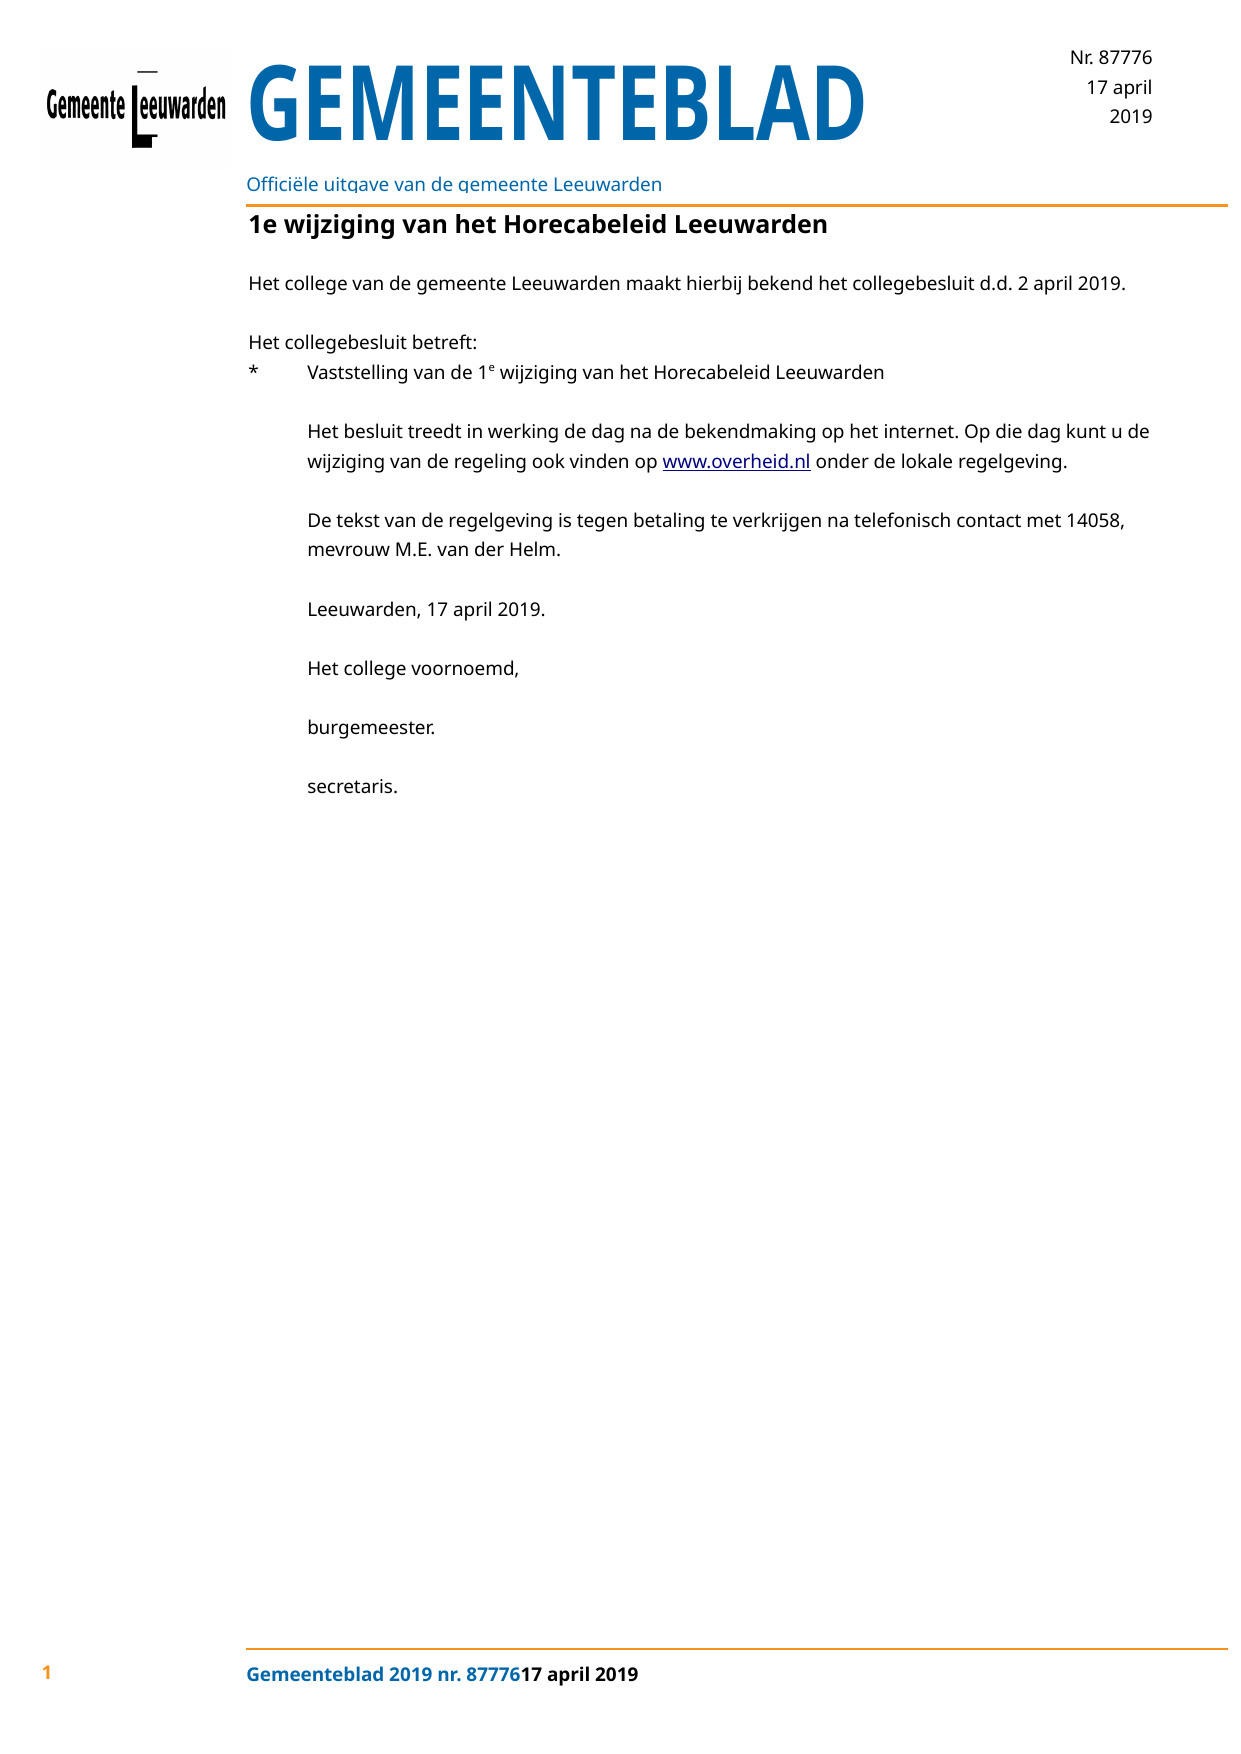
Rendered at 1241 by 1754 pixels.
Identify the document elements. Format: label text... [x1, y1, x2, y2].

text Het college van de gemeente Leeuwarden maakt hierbij bekend het collegebesluit d.d. 2 april 2019. [248, 270, 1152, 296]
list secretaris. [248, 773, 1152, 799]
picture [41, 47, 231, 172]
list Het besluit treedt in werking de dag na de bekendmaking op het internet. Op die dag kunt u de wijziging van de regeling ook vinden op www.overheid.nl onder de lokale regelgeving. [248, 418, 1152, 473]
list burgemeester. [248, 714, 1152, 740]
list Leeuwarden, 17 april 2019. [248, 596, 1152, 621]
list Het college voornoemd, [248, 655, 1152, 681]
text Het collegebesluit betreft: [248, 329, 1152, 355]
list De tekst van de regelgeving is tegen betaling te verkrijgen na telefonisch contact met 14058, mevrouw M.E. van der Helm. [248, 507, 1152, 562]
list Vaststelling van de 1e wijziging van het Horecabeleid Leeuwarden [248, 359, 1152, 385]
text 1e wijziging van het Horecabeleid Leeuwarden [248, 207, 1152, 241]
